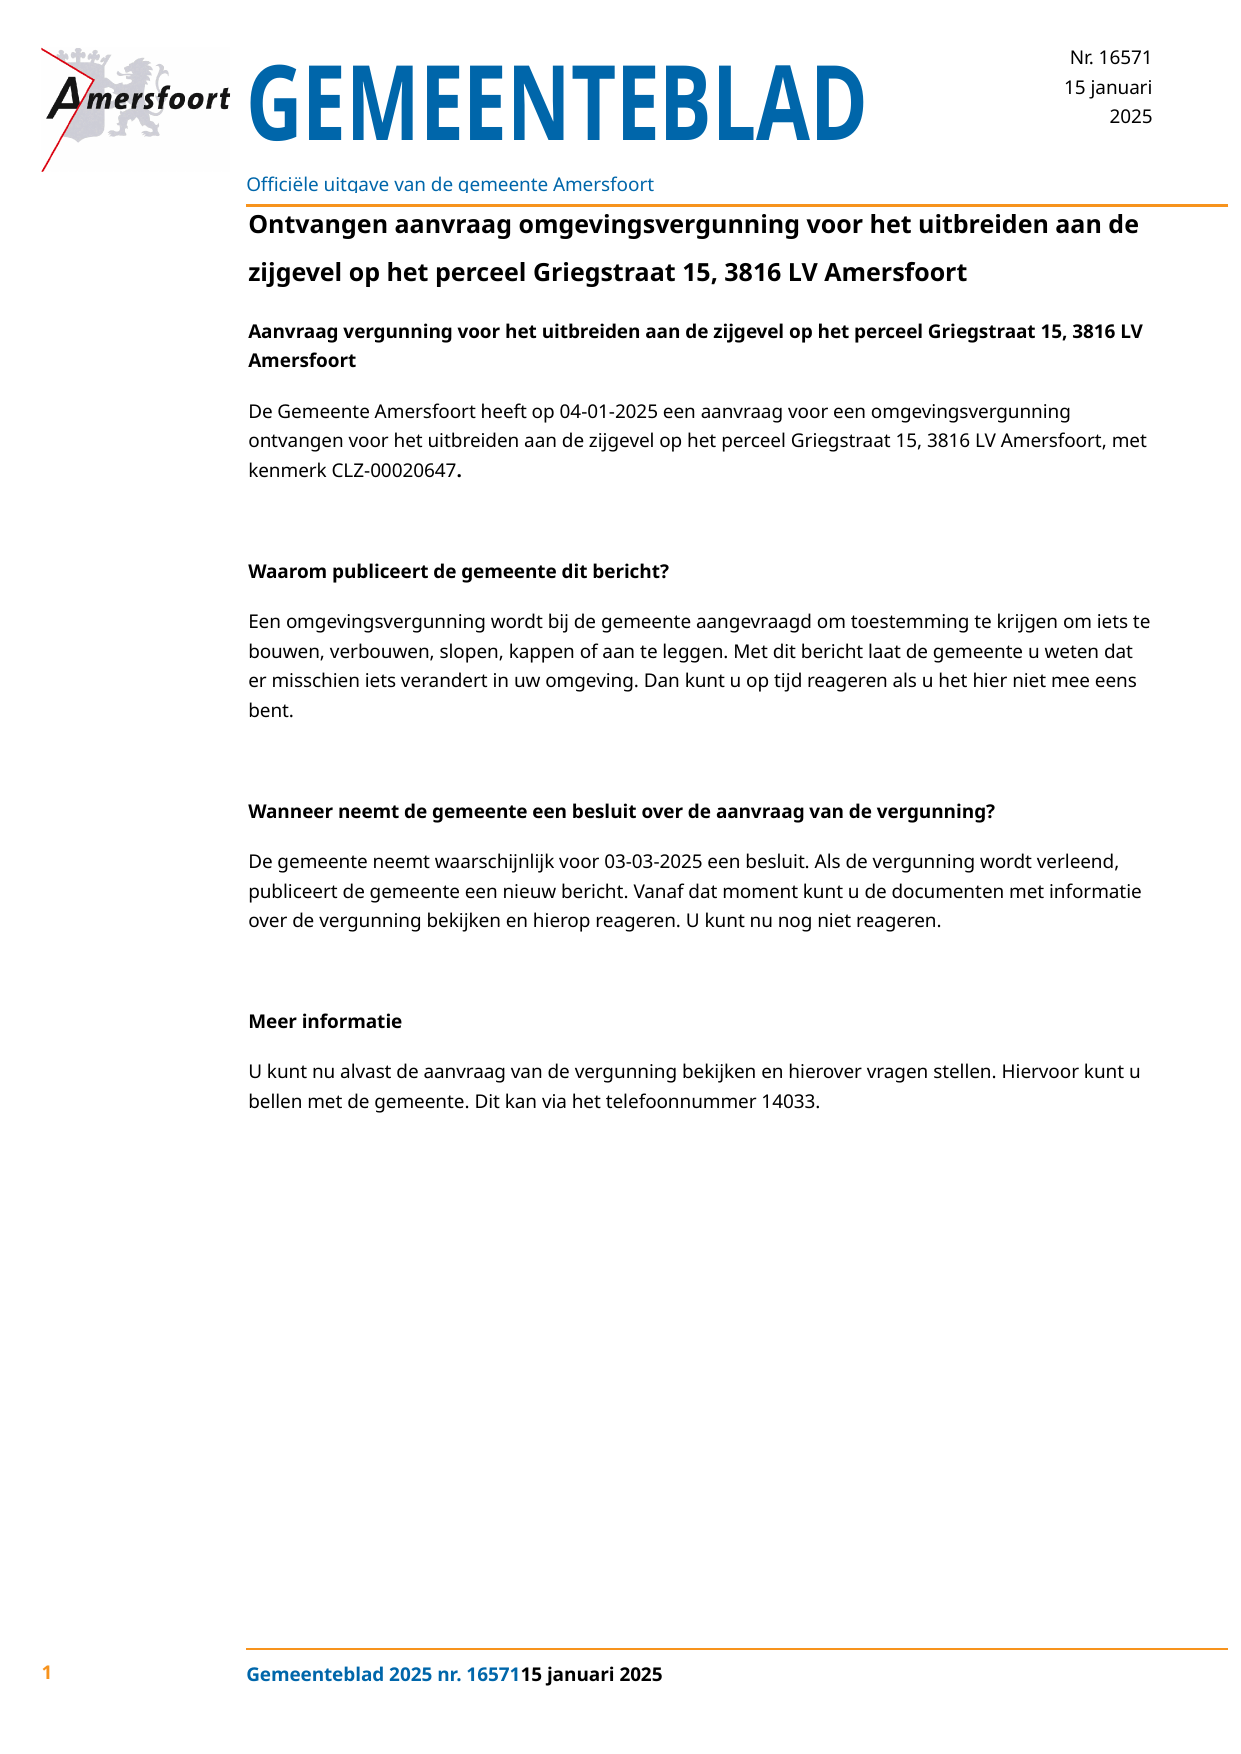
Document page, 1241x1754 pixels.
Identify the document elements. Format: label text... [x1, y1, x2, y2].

text Ontvangen aanvraag omgevingsvergunning voor het uitbreiden aan de zijgevel op het perceel Griegstraat 15, 3816 LV Amersfoort [248, 207, 1152, 288]
text Aanvraag vergunning voor het uitbreiden aan de zijgevel op het perceel Griegstraat 15, 3816 LV Amersfoort [248, 318, 1152, 373]
text Waarom publiceert de gemeente dit bericht? [248, 558, 1152, 584]
text Een omgevingsvergunning wordt bij de gemeente aangevraagd om toestemming te krijgen om iets te bouwen, verbouwen, slopen, kappen of aan te leggen. Met dit bericht laat de gemeente u weten dat er misschien iets verandert in uw omgeving. Dan kunt u op tijd reageren als u het hier niet mee eens bent. [248, 608, 1152, 723]
picture [41, 47, 231, 172]
text Wanneer neemt de gemeente een besluit over de aanvraag van de vergunning? [248, 798, 1152, 824]
text U kunt nu alvast de aanvraag van de vergunning bekijken en hierover vragen stellen. Hiervoor kunt u bellen met de gemeente. Dit kan via het telefoonnummer 14033. [248, 1059, 1152, 1114]
text De gemeente neemt waarschijnlijk voor 03-03-2025 een besluit. Als de vergunning wordt verleend, publiceert de gemeente een nieuw bericht. Vanaf dat moment kunt u de documenten met informatie over de vergunning bekijken en hierop reageren. U kunt nu nog niet reageren. [248, 848, 1152, 933]
text Meer informatie [248, 1008, 1152, 1034]
text De Gemeente Amersfoort heeft op 04-01-2025 een aanvraag voor een omgevingsvergunning ontvangen voor het uitbreiden aan de zijgevel op het perceel Griegstraat 15, 3816 LV Amersfoort, met kenmerk CLZ-00020647. [248, 398, 1152, 483]
